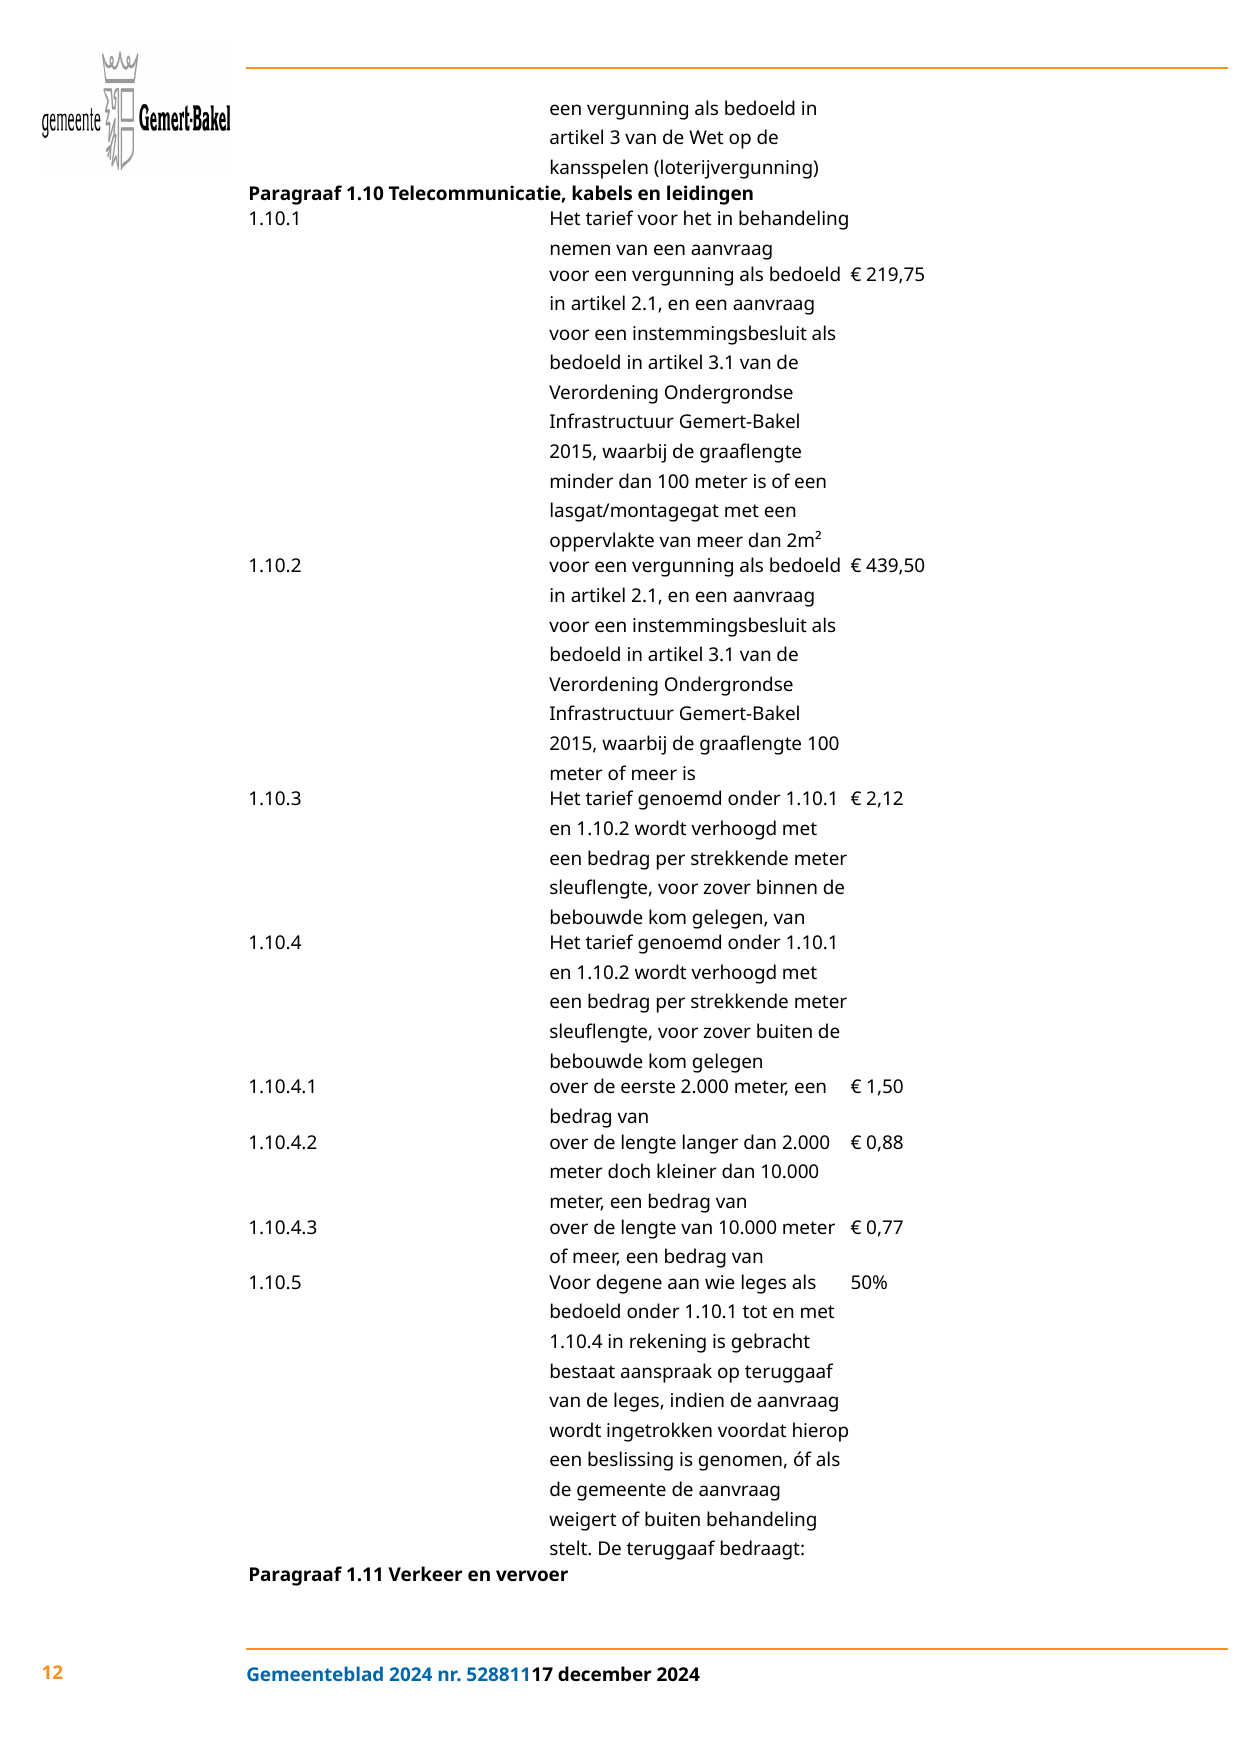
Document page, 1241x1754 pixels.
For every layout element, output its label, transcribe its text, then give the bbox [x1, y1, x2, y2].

table_cell Voor degene aan wie leges als bedoeld onder 1.10.1 tot en met 1.10.4 in rekening is gebracht bestaat aanspraak op teruggaaf van de leges, indien de aanvraag wordt ingetrokken voordat hierop een beslissing is genomen, óf als de gemeente de aanvraag weigert of buiten behandeling stelt. De teruggaaf bedraagt: [549, 1269, 850, 1561]
table_cell 1.10.4 [248, 930, 549, 1074]
table_cell over de lengte langer dan 2.000 meter doch kleiner dan 10.000 meter, een bedrag van [549, 1129, 850, 1214]
table_cell [850, 930, 1152, 1074]
table_cell voor een vergunning als bedoeld in artikel 2.1, en een aanvraag voor een instemmingsbesluit als bedoeld in artikel 3.1 van de Verordening Ondergrondse Infrastructuur Gemert-Bakel 2015, waarbij de graaflengte 100 meter of meer is [549, 553, 850, 786]
table_cell Paragraaf 1.11 Verkeer en vervoer [248, 1561, 1152, 1587]
picture [41, 47, 231, 172]
table_cell 1.10.4.1 [248, 1074, 549, 1129]
table_cell [850, 95, 1152, 180]
table_cell Het tarief genoemd onder 1.10.1 en 1.10.2 wordt verhoogd met een bedrag per strekkende meter sleuflengte, voor zover buiten de bebouwde kom gelegen [549, 930, 850, 1074]
table_cell € 219,75 [850, 261, 1152, 553]
table_cell 1.10.2 [248, 553, 549, 786]
table_cell een vergunning als bedoeld in artikel 3 van de Wet op de kansspelen (loterijvergunning) [549, 95, 850, 180]
table_cell [248, 95, 549, 180]
table_cell over de lengte van 10.000 meter of meer, een bedrag van [549, 1214, 850, 1269]
table_cell [248, 261, 549, 553]
table_cell voor een vergunning als bedoeld in artikel 2.1, en een aanvraag voor een instemmingsbesluit als bedoeld in artikel 3.1 van de Verordening Ondergrondse Infrastructuur Gemert-Bakel 2015, waarbij de graaflengte minder dan 100 meter is of een lasgat/montagegat met een oppervlakte van meer dan 2m² [549, 261, 850, 553]
table_cell Paragraaf 1.10 Telecommunicatie, kabels en leidingen [248, 180, 1152, 205]
table_cell Het tarief voor het in behandeling nemen van een aanvraag [549, 205, 850, 261]
table_cell € 439,50 [850, 553, 1152, 786]
table_cell Het tarief genoemd onder 1.10.1 en 1.10.2 wordt verhoogd met een bedrag per strekkende meter sleuflengte, voor zover binnen de bebouwde kom gelegen, van [549, 786, 850, 929]
table_cell [850, 205, 1152, 261]
table_cell € 0,77 [850, 1214, 1152, 1269]
table_cell € 1,50 [850, 1074, 1152, 1129]
table_cell 1.10.4.2 [248, 1129, 549, 1214]
table_cell 1.10.5 [248, 1269, 549, 1561]
table_cell over de eerste 2.000 meter, een bedrag van [549, 1074, 850, 1129]
table_cell 50% [850, 1269, 1152, 1561]
table_cell € 2,12 [850, 786, 1152, 929]
table_cell 1.10.3 [248, 786, 549, 929]
table_cell € 0,88 [850, 1129, 1152, 1214]
table_cell 1.10.1 [248, 205, 549, 261]
table_cell 1.10.4.3 [248, 1214, 549, 1269]
